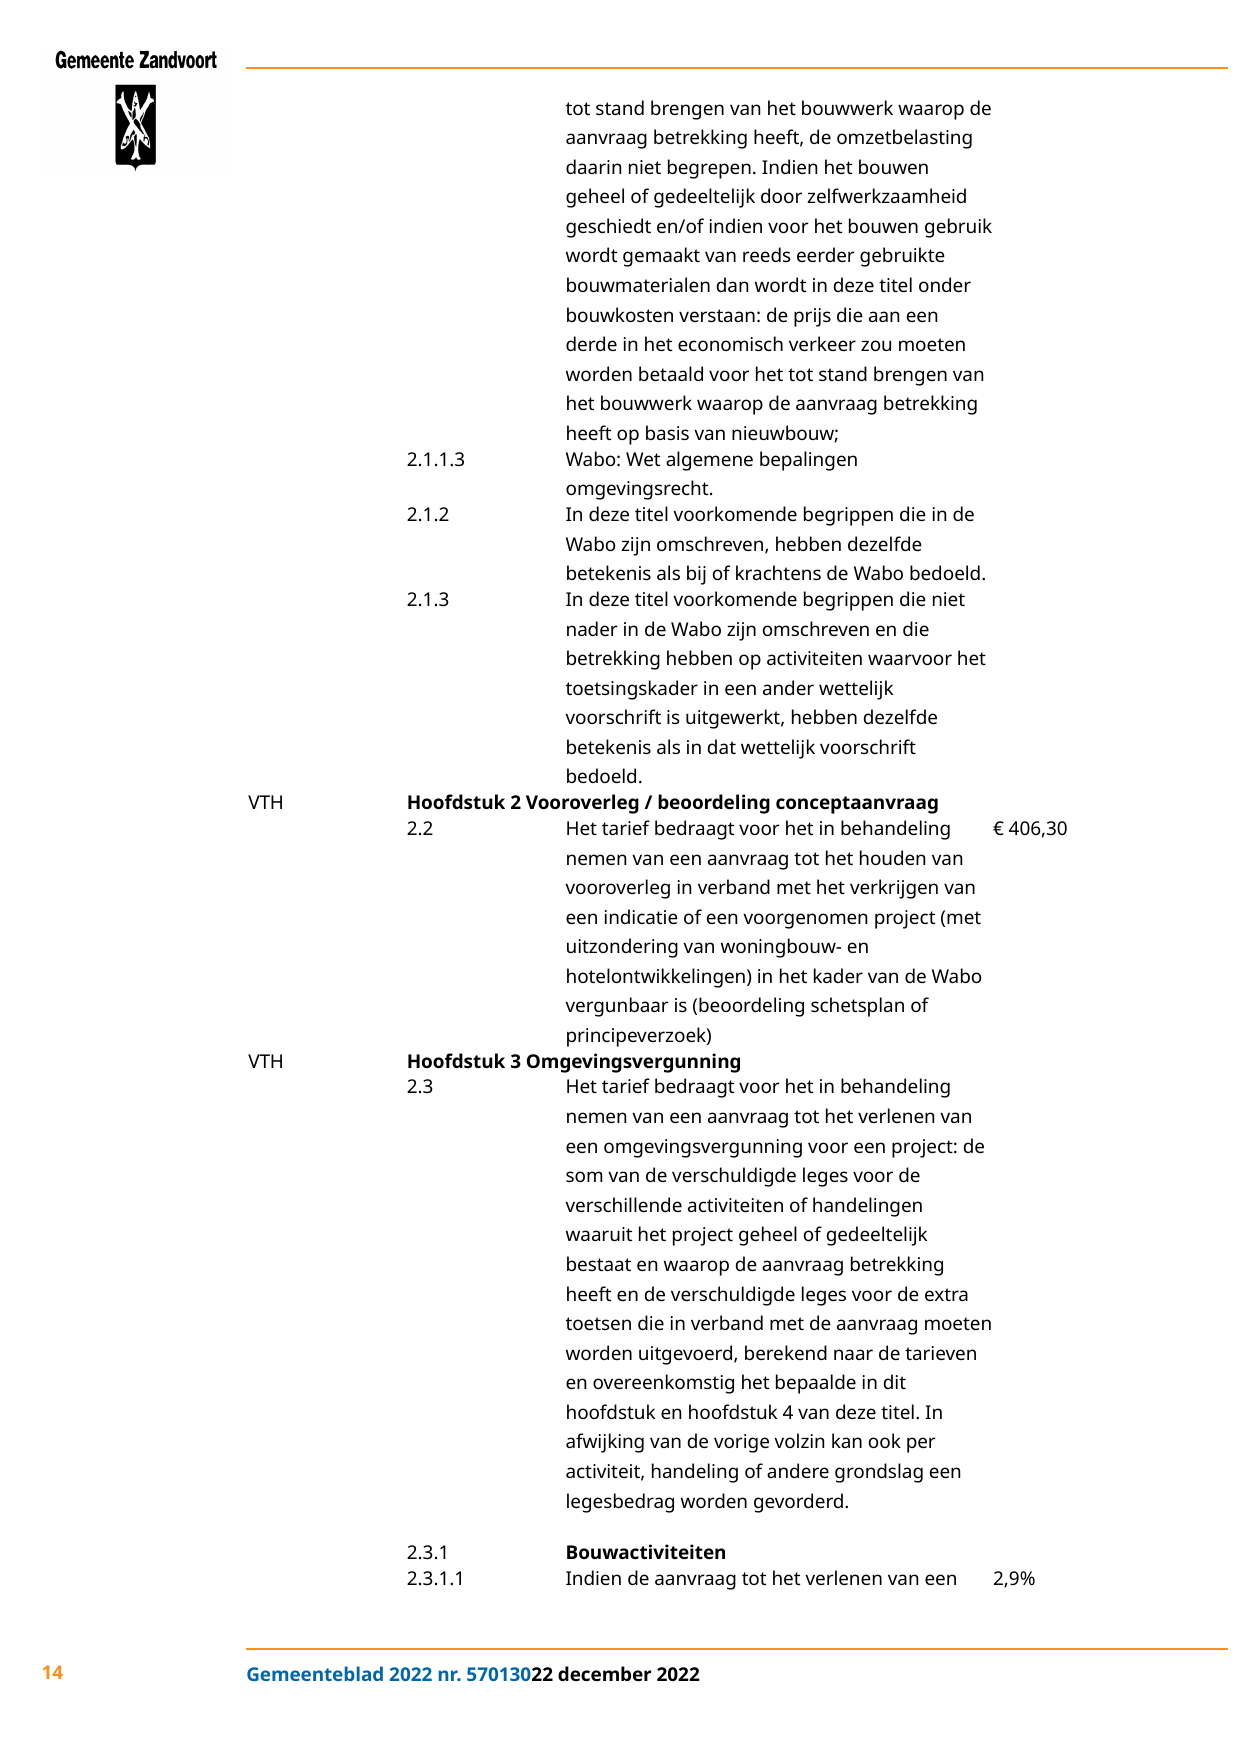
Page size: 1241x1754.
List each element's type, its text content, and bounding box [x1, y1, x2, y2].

table_cell [407, 1514, 565, 1539]
table_cell [993, 1048, 1152, 1074]
table_cell [993, 1514, 1152, 1539]
table_cell Het tarief bedraagt voor het in behandeling nemen van een aanvraag tot het verlenen van een omgevingsvergunning voor een project: de som van de verschuldigde leges voor de verschillende activiteiten of handelingen waaruit het project geheel of gedeeltelijk bestaat en waarop de aanvraag betrekking heeft en de verschuldigde leges voor de extra toetsen die in verband met de aanvraag moeten worden uitgevoerd, berekend naar de tarieven en overeenkomstig het bepaalde in dit hoofdstuk en hoofdstuk 4 van deze titel. In afwijking van de vorige volzin kan ook per activiteit, handeling of andere grondslag een legesbedrag worden gevorderd. [565, 1074, 993, 1513]
table_cell [248, 501, 407, 586]
table_cell [993, 1074, 1152, 1513]
table_cell [993, 446, 1152, 501]
table_cell 2.3.1.1 [407, 1565, 565, 1591]
table_cell Wabo: Wet algemene bepalingen omgevingsrecht. [565, 446, 993, 501]
table_cell [565, 1514, 993, 1539]
table_cell Bouwactiviteiten [565, 1539, 993, 1565]
table_cell [248, 1565, 407, 1591]
table_cell [248, 1074, 407, 1513]
table_cell Hoofdstuk 2 Vooroverleg / beoordeling conceptaanvraag [407, 789, 993, 815]
table_cell VTH [248, 789, 407, 815]
table_cell 2.2 [407, 815, 565, 1048]
table_cell 2.1.3 [407, 586, 565, 789]
table_cell [993, 1539, 1152, 1565]
table_cell 2.1.2 [407, 501, 565, 586]
table_cell [407, 95, 565, 446]
table_cell [993, 95, 1152, 446]
table_cell [993, 501, 1152, 586]
table_cell 2,9% [993, 1565, 1152, 1591]
table_cell [248, 1514, 407, 1539]
picture [41, 47, 231, 172]
table_cell [248, 95, 407, 446]
table_cell 2.1.1.3 [407, 446, 565, 501]
table_cell VTH [248, 1048, 407, 1074]
table_cell [993, 586, 1152, 789]
table_cell € 406,30 [993, 815, 1152, 1048]
table_cell Het tarief bedraagt voor het in behandeling nemen van een aanvraag tot het houden van vooroverleg in verband met het verkrijgen van een indicatie of een voorgenomen project (met uitzondering van woningbouw- en hotelontwikkelingen) in het kader van de Wabo vergunbaar is (beoordeling schetsplan of principeverzoek) [565, 815, 993, 1048]
table_cell [248, 1539, 407, 1565]
table_cell [993, 789, 1152, 815]
table_cell [248, 586, 407, 789]
table_cell In deze titel voorkomende begrippen die niet nader in de Wabo zijn omschreven en die betrekking hebben op activiteiten waarvoor het toetsingskader in een ander wettelijk voorschrift is uitgewerkt, hebben dezelfde betekenis als in dat wettelijk voorschrift bedoeld. [565, 586, 993, 789]
table_cell In deze titel voorkomende begrippen die in de Wabo zijn omschreven, hebben dezelfde betekenis als bij of krachtens de Wabo bedoeld. [565, 501, 993, 586]
table_cell [248, 815, 407, 1048]
table_cell 2.3 [407, 1074, 565, 1513]
table_cell [248, 446, 407, 501]
table_cell tot stand brengen van het bouwwerk waarop de aanvraag betrekking heeft, de omzetbelasting daarin niet begrepen. Indien het bouwen geheel of gedeeltelijk door zelfwerkzaamheid geschiedt en/of indien voor het bouwen gebruik wordt gemaakt van reeds eerder gebruikte bouwmaterialen dan wordt in deze titel onder bouwkosten verstaan: de prijs die aan een derde in het economisch verkeer zou moeten worden betaald voor het tot stand brengen van het bouwwerk waarop de aanvraag betrekking heeft op basis van nieuwbouw; [565, 95, 993, 446]
table_cell Hoofdstuk 3 Omgevingsvergunning [407, 1048, 993, 1074]
table_cell Indien de aanvraag tot het verlenen van een [565, 1565, 993, 1591]
table_cell 2.3.1 [407, 1539, 565, 1565]
